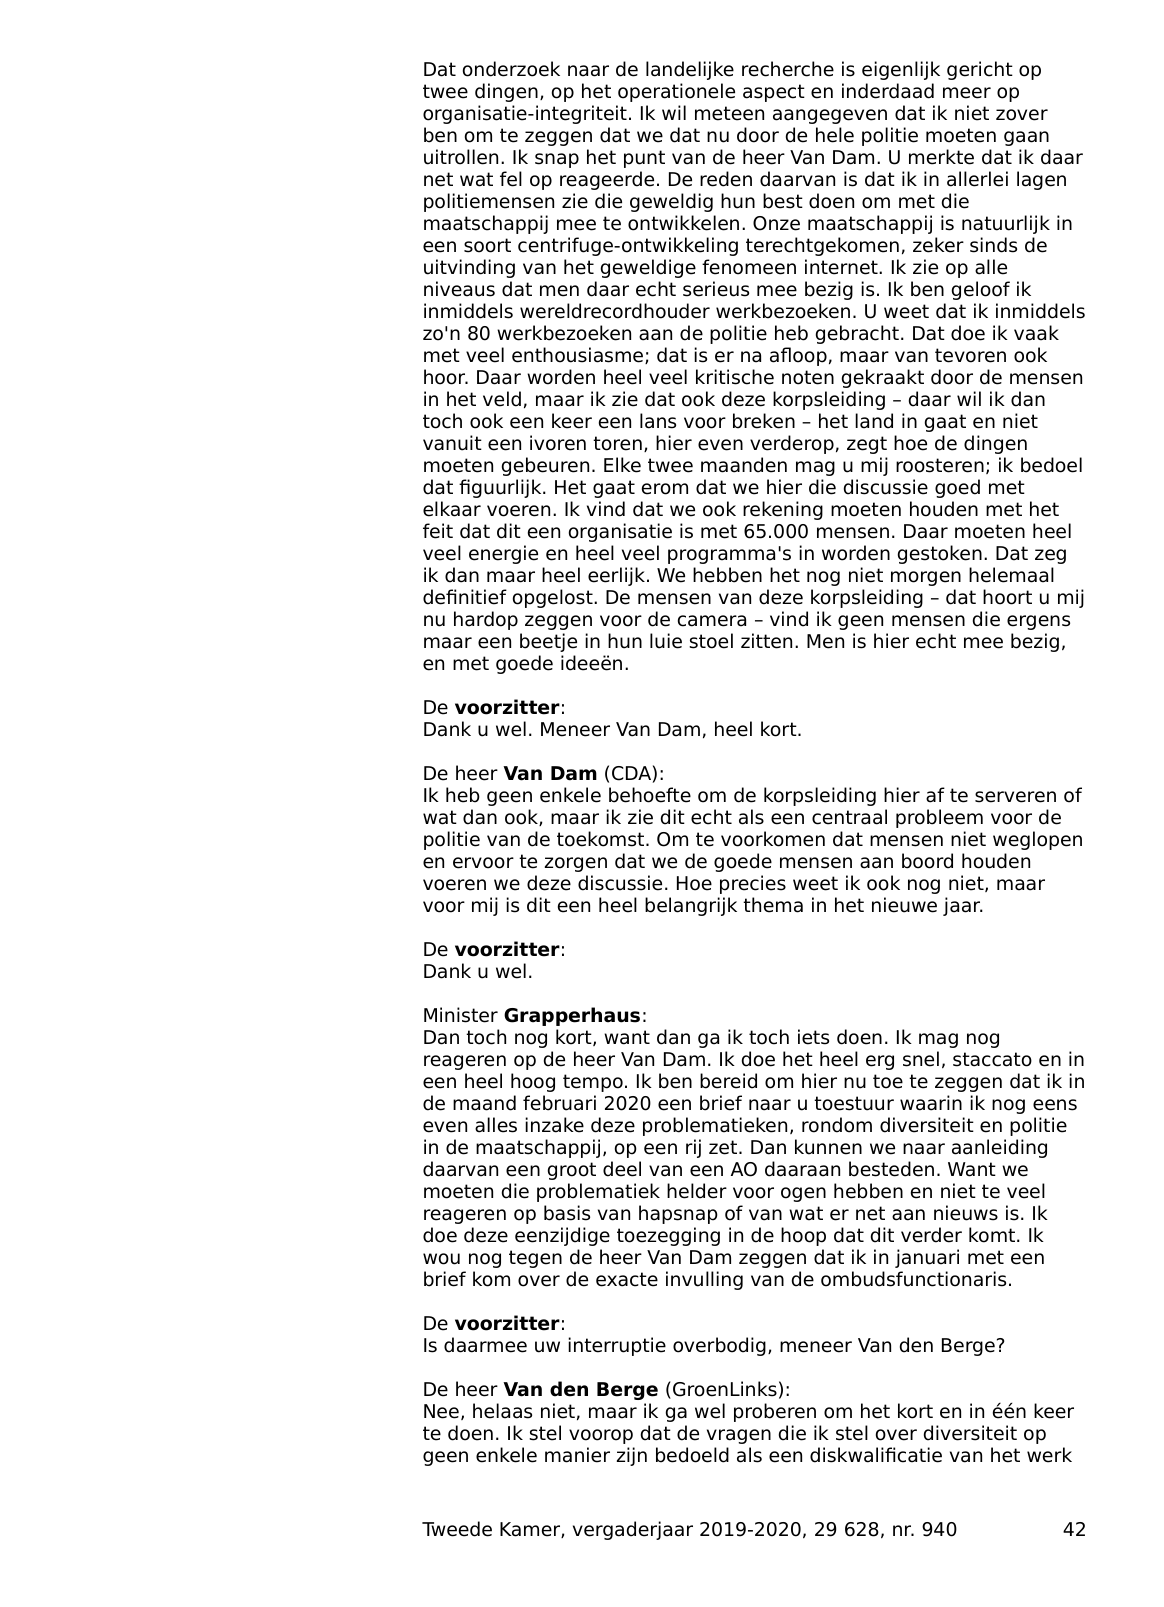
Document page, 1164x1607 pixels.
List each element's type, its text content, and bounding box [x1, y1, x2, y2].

text Nee, helaas niet, maar ik ga wel proberen om het kort en in één keer te doen. Ik stel voorop dat de vragen die ik stel over diversiteit op geen enkele manier zijn bedoeld als een diskwalificatie van het werk [422, 1401, 1087, 1467]
text De voorzitter: [422, 697, 1087, 719]
text De heer Van den Berge (GroenLinks): [422, 1379, 1087, 1401]
text Is daarmee uw interruptie overbodig, meneer Van den Berge? [422, 1335, 1087, 1357]
text Dank u wel. Meneer Van Dam, heel kort. [422, 719, 1087, 741]
text Dat onderzoek naar de landelijke recherche is eigenlijk gericht op twee dingen, op het operationele aspect en inderdaad meer op organisatie-integriteit. Ik wil meteen aangegeven dat ik niet zover ben om te zeggen dat we dat nu door de hele politie moeten gaan uitrollen. Ik snap het punt van de heer Van Dam. U merkte dat ik daar net wat fel op reageerde. De reden daarvan is dat ik in allerlei lagen politiemensen zie die geweldig hun best doen om met die maatschappij mee te ontwikkelen. Onze maatschappij is natuurlijk in een soort centrifuge-ontwikkeling terechtgekomen, zeker sinds de uitvinding van het geweldige fenomeen internet. Ik zie op alle niveaus dat men daar echt serieus mee bezig is. Ik ben geloof ik inmiddels wereldrecordhouder werkbezoeken. U weet dat ik inmiddels zo'n 80 werkbezoeken aan de politie heb gebracht. Dat doe ik vaak met veel enthousiasme; dat is er na afloop, maar van tevoren ook hoor. Daar worden heel veel kritische noten gekraakt door de mensen in het veld, maar ik zie dat ook deze korpsleiding – daar wil ik dan toch ook een keer een lans voor breken – het land in gaat en niet vanuit een ivoren toren, hier even verderop, zegt hoe de dingen moeten gebeuren. Elke twee maanden mag u mij roosteren; ik bedoel dat figuurlijk. Het gaat erom dat we hier die discussie goed met elkaar voeren. Ik vind dat we ook rekening moeten houden met het feit dat dit een organisatie is met 65.000 mensen. Daar moeten heel veel energie en heel veel programma's in worden gestoken. Dat zeg ik dan maar heel eerlijk. We hebben het nog niet morgen helemaal definitief opgelost. De mensen van deze korpsleiding – dat hoort u mij nu hardop zeggen voor de camera – vind ik geen mensen die ergens maar een beetje in hun luie stoel zitten. Men is hier echt mee bezig, en met goede ideeën. [422, 59, 1087, 674]
text De heer Van Dam (CDA): [422, 763, 1087, 785]
text De voorzitter: [422, 939, 1087, 961]
text Dank u wel. [422, 961, 1087, 983]
text Minister Grapperhaus: [422, 1005, 1087, 1027]
text Ik heb geen enkele behoefte om de korpsleiding hier af te serveren of wat dan ook, maar ik zie dit echt als een centraal probleem voor de politie van de toekomst. Om te voorkomen dat mensen niet weglopen en ervoor te zorgen dat we de goede mensen aan boord houden voeren we deze discussie. Hoe precies weet ik ook nog niet, maar voor mij is dit een heel belangrijk thema in het nieuwe jaar. [422, 785, 1087, 917]
text Dan toch nog kort, want dan ga ik toch iets doen. Ik mag nog reageren op de heer Van Dam. Ik doe het heel erg snel, staccato en in een heel hoog tempo. Ik ben bereid om hier nu toe te zeggen dat ik in de maand februari 2020 een brief naar u toestuur waarin ik nog eens even alles inzake deze problematieken, rondom diversiteit en politie in de maatschappij, op een rij zet. Dan kunnen we naar aanleiding daarvan een groot deel van een AO daaraan besteden. Want we moeten die problematiek helder voor ogen hebben en niet te veel reageren op basis van hapsnap of van wat er net aan nieuws is. Ik doe deze eenzijdige toezegging in de hoop dat dit verder komt. Ik wou nog tegen de heer Van Dam zeggen dat ik in januari met een brief kom over de exacte invulling van de ombudsfunctionaris. [422, 1027, 1087, 1291]
text De voorzitter: [422, 1313, 1087, 1335]
